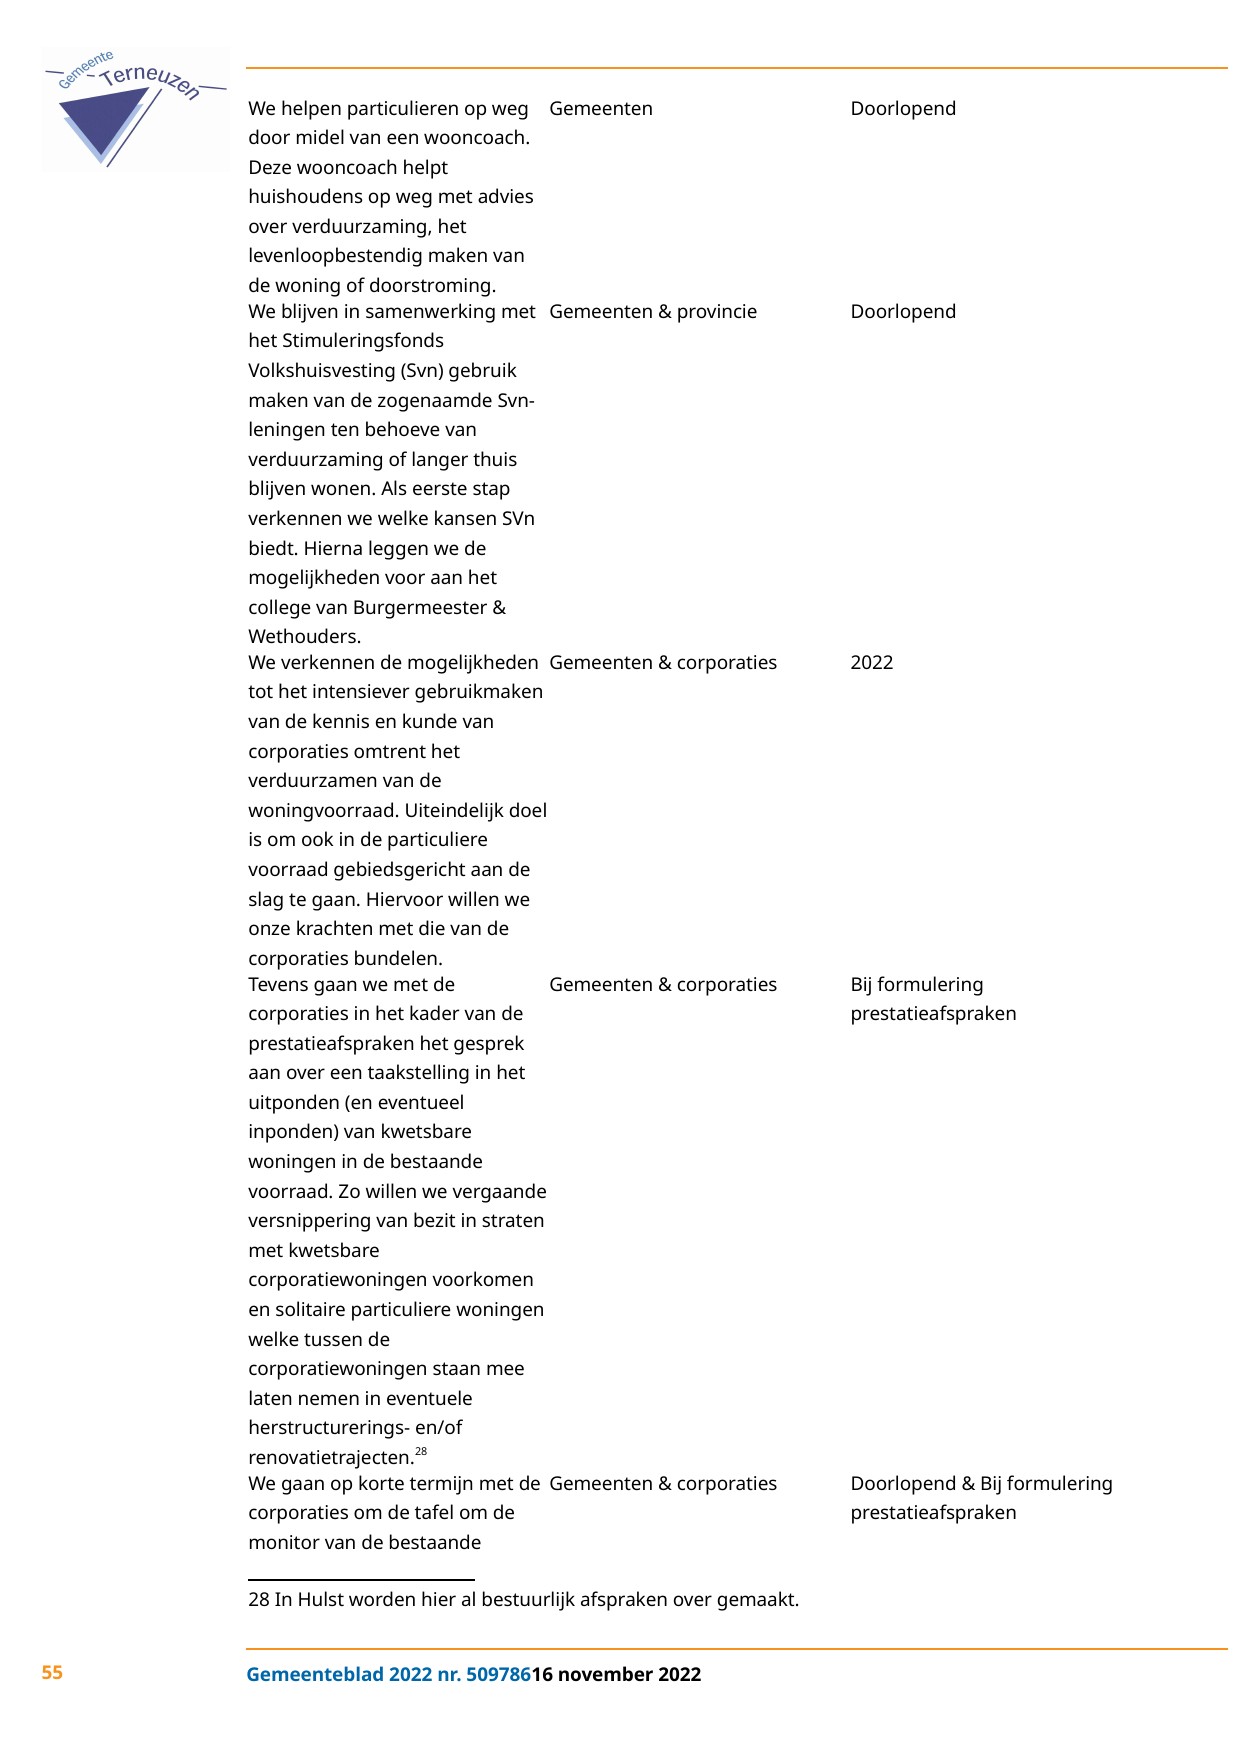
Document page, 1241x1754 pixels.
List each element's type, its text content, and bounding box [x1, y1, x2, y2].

table_cell Doorlopend & Bij formulering prestatieafspraken [850, 1470, 1152, 1555]
table_cell Bij formulering prestatieafspraken [850, 971, 1152, 1470]
table_cell We blijven in samenwerking met het Stimuleringsfonds Volkshuisvesting (Svn) gebruik maken van de zogenaamde Svn-leningen ten behoeve van verduurzaming of langer thuis blijven wonen. Als eerste stap verkennen we welke kansen SVn biedt. Hierna leggen we de mogelijkheden voor aan het college van Burgermeester & Wethouders. [248, 298, 549, 649]
table_cell Doorlopend [850, 298, 1152, 649]
table_cell Gemeenten & corporaties [549, 971, 850, 1470]
table_cell Gemeenten & corporaties [549, 649, 850, 971]
table_cell Gemeenten [549, 95, 850, 298]
table_cell Gemeenten & provincie [549, 298, 850, 649]
table_cell Tevens gaan we met de corporaties in het kader van de prestatieafspraken het gesprek aan over een taakstelling in het uitponden (en eventueel inponden) van kwetsbare woningen in de bestaande voorraad. Zo willen we vergaande versnippering van bezit in straten met kwetsbare corporatiewoningen voorkomen en solitaire particuliere woningen welke tussen de corporatiewoningen staan mee laten nemen in eventuele herstructurerings- en/of renovatietrajecten. [248, 971, 549, 1470]
picture [41, 47, 231, 172]
table_cell Gemeenten & corporaties [549, 1470, 850, 1555]
table_cell 2022 [850, 649, 1152, 971]
table_cell We helpen particulieren op weg door midel van een wooncoach. Deze wooncoach helpt huishoudens op weg met advies over verduurzaming, het levenloopbestendig maken van de woning of doorstroming. [248, 95, 549, 298]
table_cell We verkennen de mogelijkheden tot het intensiever gebruikmaken van de kennis en kunde van corporaties omtrent het verduurzamen van de woningvoorraad. Uiteindelijk doel is om ook in de particuliere voorraad gebiedsgericht aan de slag te gaan. Hiervoor willen we onze krachten met die van de corporaties bundelen. [248, 649, 549, 971]
table_cell We gaan op korte termijn met de corporaties om de tafel om de monitor van de bestaande [248, 1470, 549, 1555]
table_cell Doorlopend [850, 95, 1152, 298]
